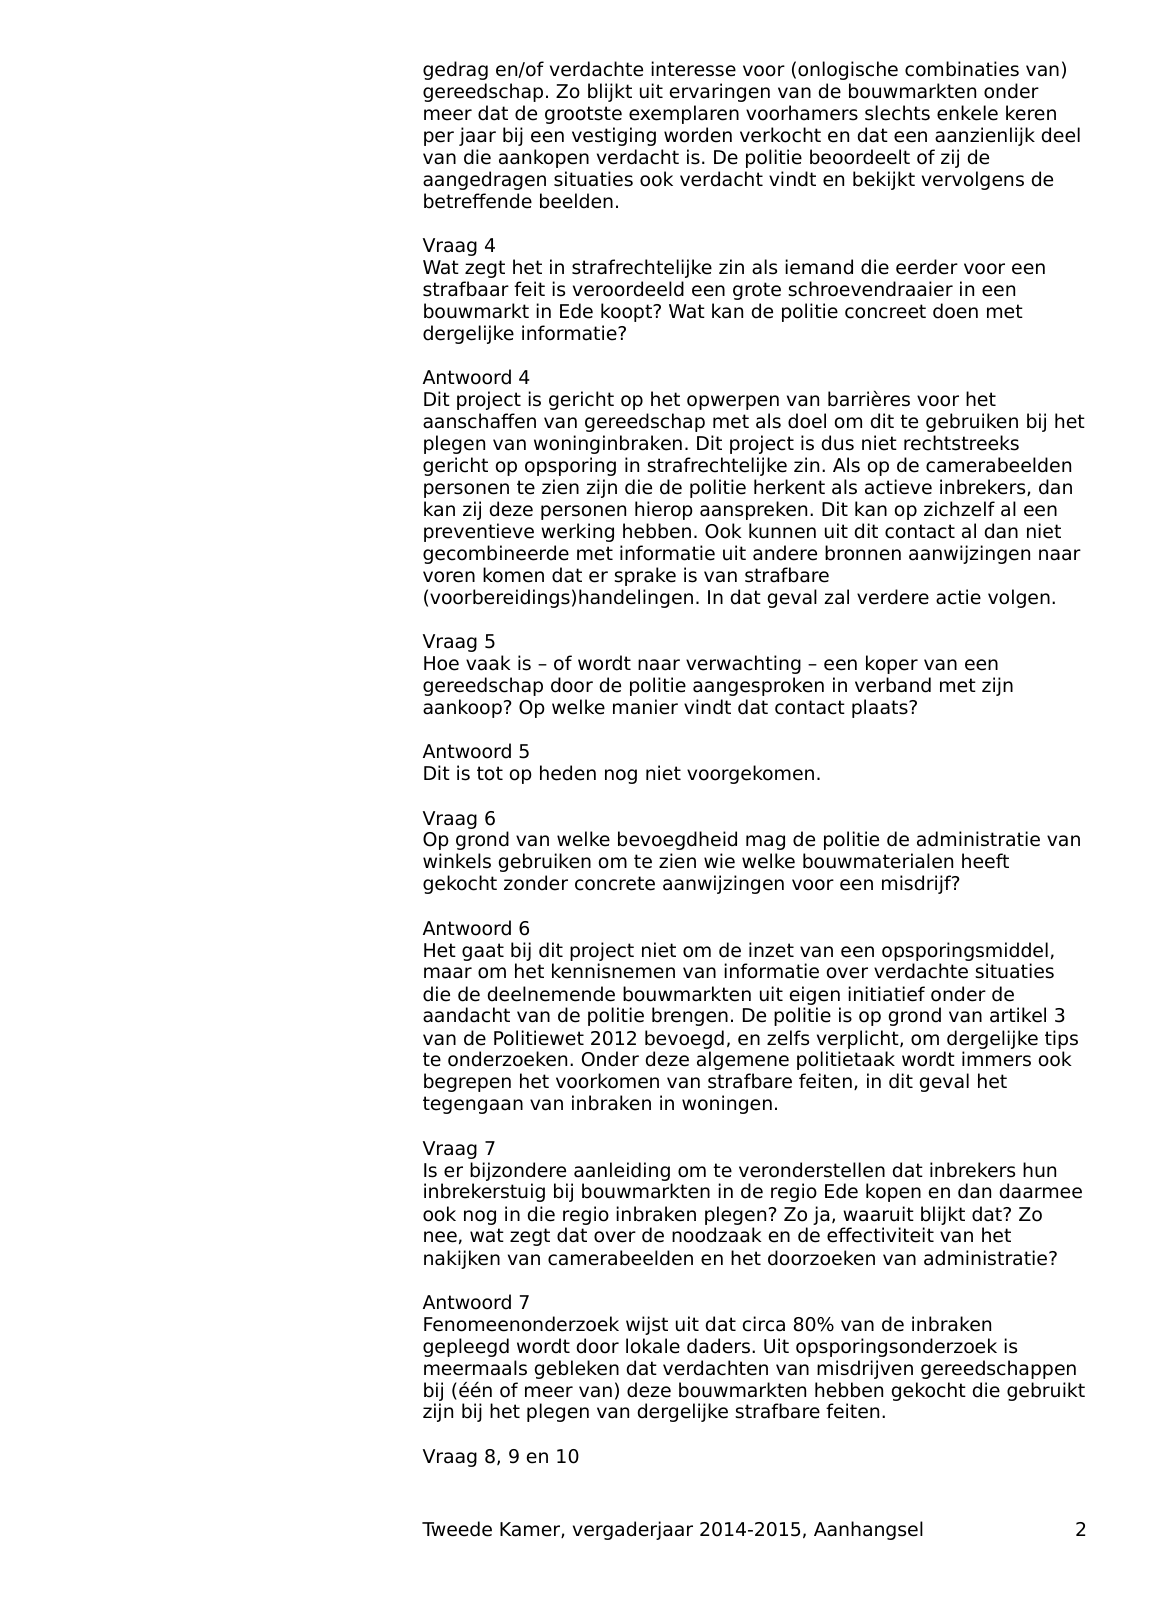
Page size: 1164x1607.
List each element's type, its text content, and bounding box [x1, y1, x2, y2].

text Vraag 4 [422, 235, 1087, 257]
text Fenomeenonderzoek wijst uit dat circa 80% van de inbraken gepleegd wordt door lokale daders. Uit opsporingsonderzoek is meermaals gebleken dat verdachten van misdrijven gereedschappen bij (één of meer van) deze bouwmarkten hebben gekocht die gebruikt zijn bij het plegen van dergelijke strafbare feiten. [422, 1313, 1087, 1423]
text Antwoord 6 [422, 917, 1087, 939]
text gedrag en/of verdachte interesse voor (onlogische combinaties van) gereedschap. Zo blijkt uit ervaringen van de bouwmarkten onder meer dat de grootste exemplaren voorhamers slechts enkele keren per jaar bij een vestiging worden verkocht en dat een aanzienlijk deel van die aankopen verdacht is. De politie beoordeelt of zij de aangedragen situaties ook verdacht vindt en bekijkt vervolgens de betreffende beelden. [422, 59, 1087, 213]
text Is er bijzondere aanleiding om te veronderstellen dat inbrekers hun inbrekerstuig bij bouwmarkten in de regio Ede kopen en dan daarmee ook nog in die regio inbraken plegen? Zo ja, waaruit blijkt dat? Zo nee, wat zegt dat over de noodzaak en de effectiviteit van het nakijken van camerabeelden en het doorzoeken van administratie? [422, 1159, 1087, 1269]
text Vraag 8, 9 en 10 [422, 1446, 1087, 1468]
text Vraag 7 [422, 1137, 1087, 1159]
text Het gaat bij dit project niet om de inzet van een opsporingsmiddel, maar om het kennisnemen van informatie over verdachte situaties die de deelnemende bouwmarkten uit eigen initiatief onder de aandacht van de politie brengen. De politie is op grond van artikel 3 van de Politiewet 2012 bevoegd, en zelfs verplicht, om dergelijke tips te onderzoeken. Onder deze algemene politietaak wordt immers ook begrepen het voorkomen van strafbare feiten, in dit geval het tegengaan van inbraken in woningen. [422, 939, 1087, 1115]
text Op grond van welke bevoegdheid mag de politie de administratie van winkels gebruiken om te zien wie welke bouwmaterialen heeft gekocht zonder concrete aanwijzingen voor een misdrijf? [422, 829, 1087, 895]
text Wat zegt het in strafrechtelijke zin als iemand die eerder voor een strafbaar feit is veroordeeld een grote schroevendraaier in een bouwmarkt in Ede koopt? Wat kan de politie concreet doen met dergelijke informatie? [422, 257, 1087, 345]
text Vraag 5 [422, 631, 1087, 653]
text Antwoord 5 [422, 741, 1087, 763]
text Vraag 6 [422, 807, 1087, 829]
text Antwoord 4 [422, 367, 1087, 389]
text Hoe vaak is – of wordt naar verwachting – een koper van een gereedschap door de politie aangesproken in verband met zijn aankoop? Op welke manier vindt dat contact plaats? [422, 653, 1087, 719]
text Dit project is gericht op het opwerpen van barrières voor het aanschaffen van gereedschap met als doel om dit te gebruiken bij het plegen van woninginbraken. Dit project is dus niet rechtstreeks gericht op opsporing in strafrechtelijke zin. Als op de camerabeelden personen te zien zijn die de politie herkent als actieve inbrekers, dan kan zij deze personen hierop aanspreken. Dit kan op zichzelf al een preventieve werking hebben. Ook kunnen uit dit contact al dan niet gecombineerde met informatie uit andere bronnen aanwijzingen naar voren komen dat er sprake is van strafbare (voorbereidings)handelingen. In dat geval zal verdere actie volgen. [422, 389, 1087, 609]
text Dit is tot op heden nog niet voorgekomen. [422, 763, 1087, 785]
text Antwoord 7 [422, 1292, 1087, 1313]
